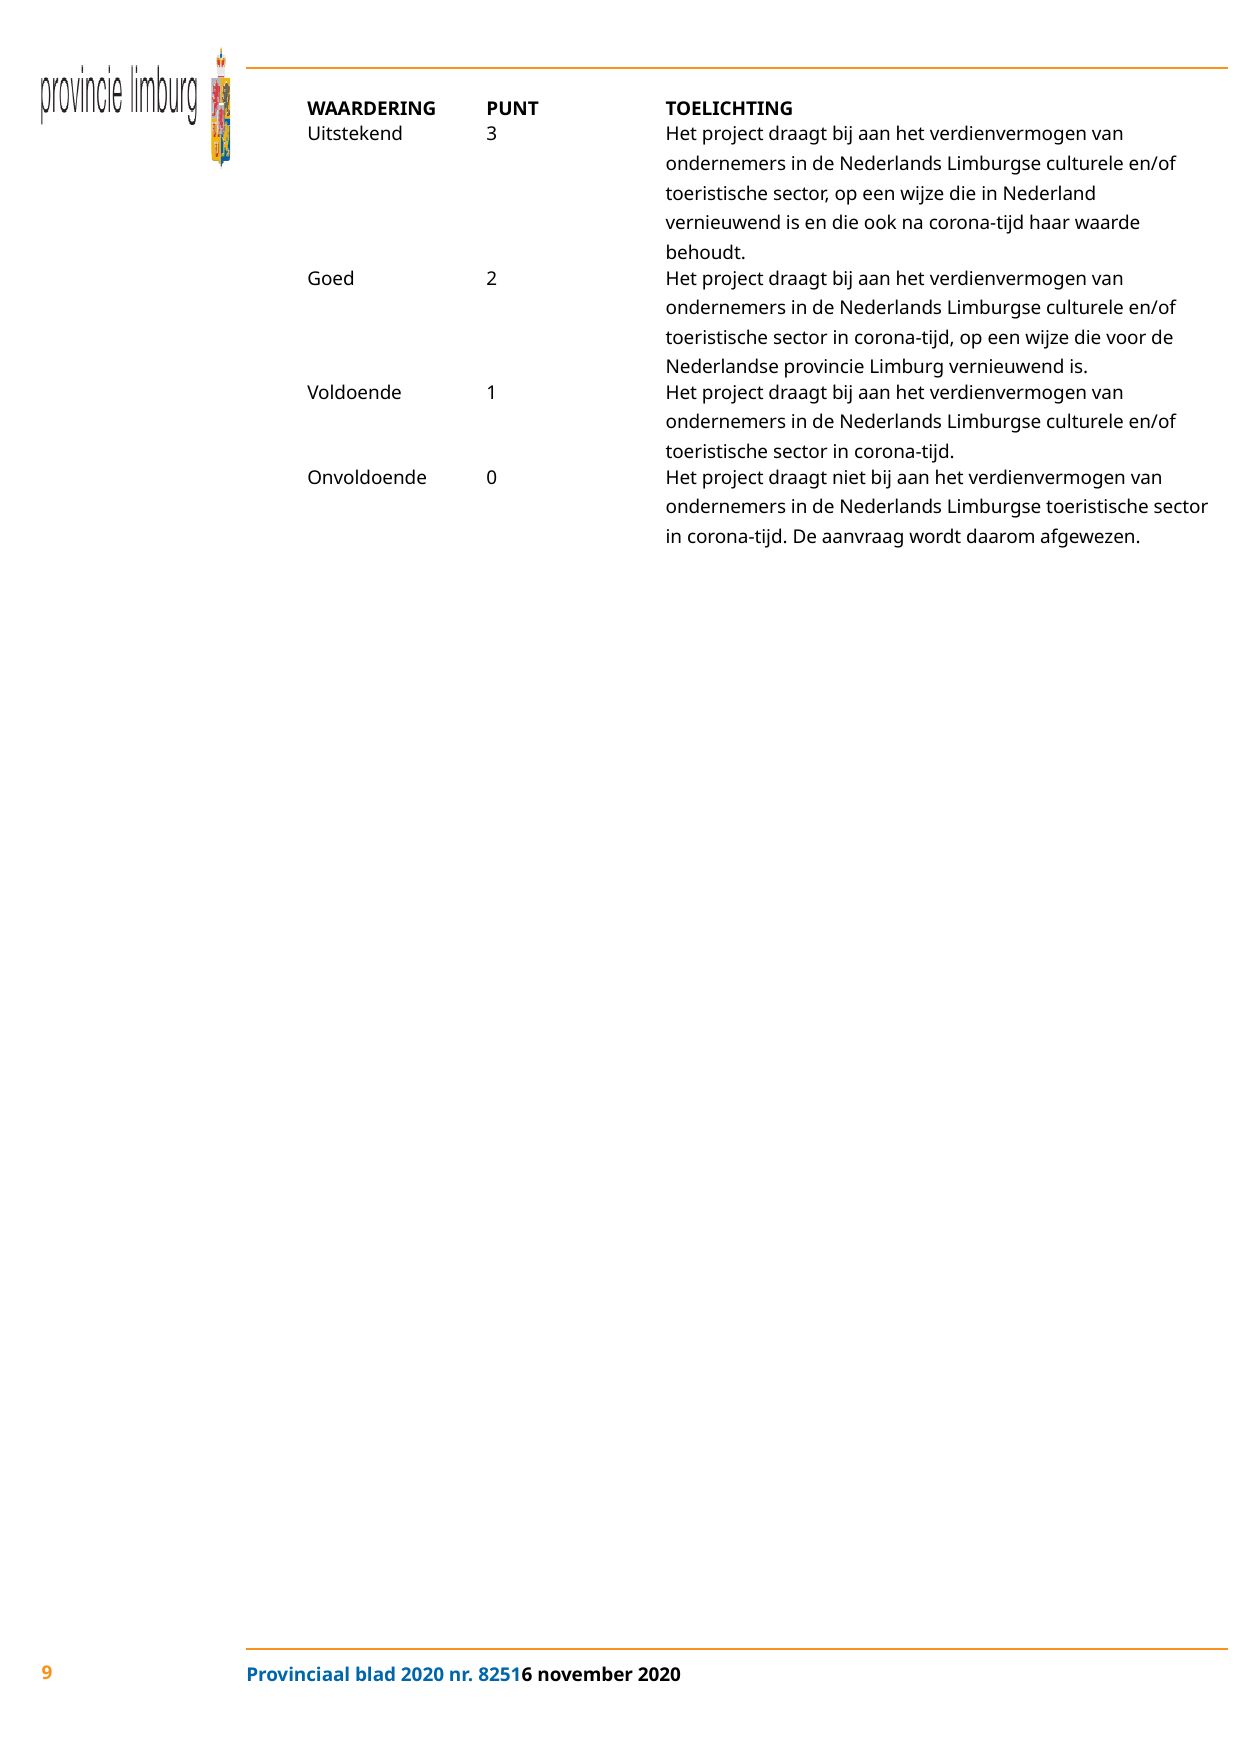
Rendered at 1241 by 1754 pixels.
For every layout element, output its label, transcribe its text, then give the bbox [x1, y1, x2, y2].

table_cell Onvoldoende [307, 464, 486, 549]
table_cell Goed [307, 265, 486, 379]
table_cell Het project draagt bij aan het verdienvermogen van ondernemers in de Nederlands Limburgse culturele en/of toeristische sector, op een wijze die in Nederland vernieuwend is en die ook na corona-tijd haar waarde behoudt. [665, 121, 1211, 265]
table_cell 3 [486, 121, 665, 265]
table_cell Voldoende [307, 379, 486, 464]
table_cell 2 [486, 265, 665, 379]
picture [41, 47, 231, 172]
table_cell 0 [486, 464, 665, 549]
table_cell 1 [486, 379, 665, 464]
table_header TOELICHTING [665, 95, 1211, 121]
table_header WAARDERING [307, 95, 486, 121]
table_cell Uitstekend [307, 121, 486, 265]
table_cell Het project draagt bij aan het verdienvermogen van ondernemers in de Nederlands Limburgse culturele en/of toeristische sector in corona-tijd. [665, 379, 1211, 464]
table_cell Het project draagt bij aan het verdienvermogen van ondernemers in de Nederlands Limburgse culturele en/of toeristische sector in corona-tijd, op een wijze die voor de Nederlandse provincie Limburg vernieuwend is. [665, 265, 1211, 379]
table_cell Het project draagt niet bij aan het verdienvermogen van ondernemers in de Nederlands Limburgse toeristische sector in corona-tijd. De aanvraag wordt daarom afgewezen. [665, 464, 1211, 549]
table_header PUNT [486, 95, 665, 121]
